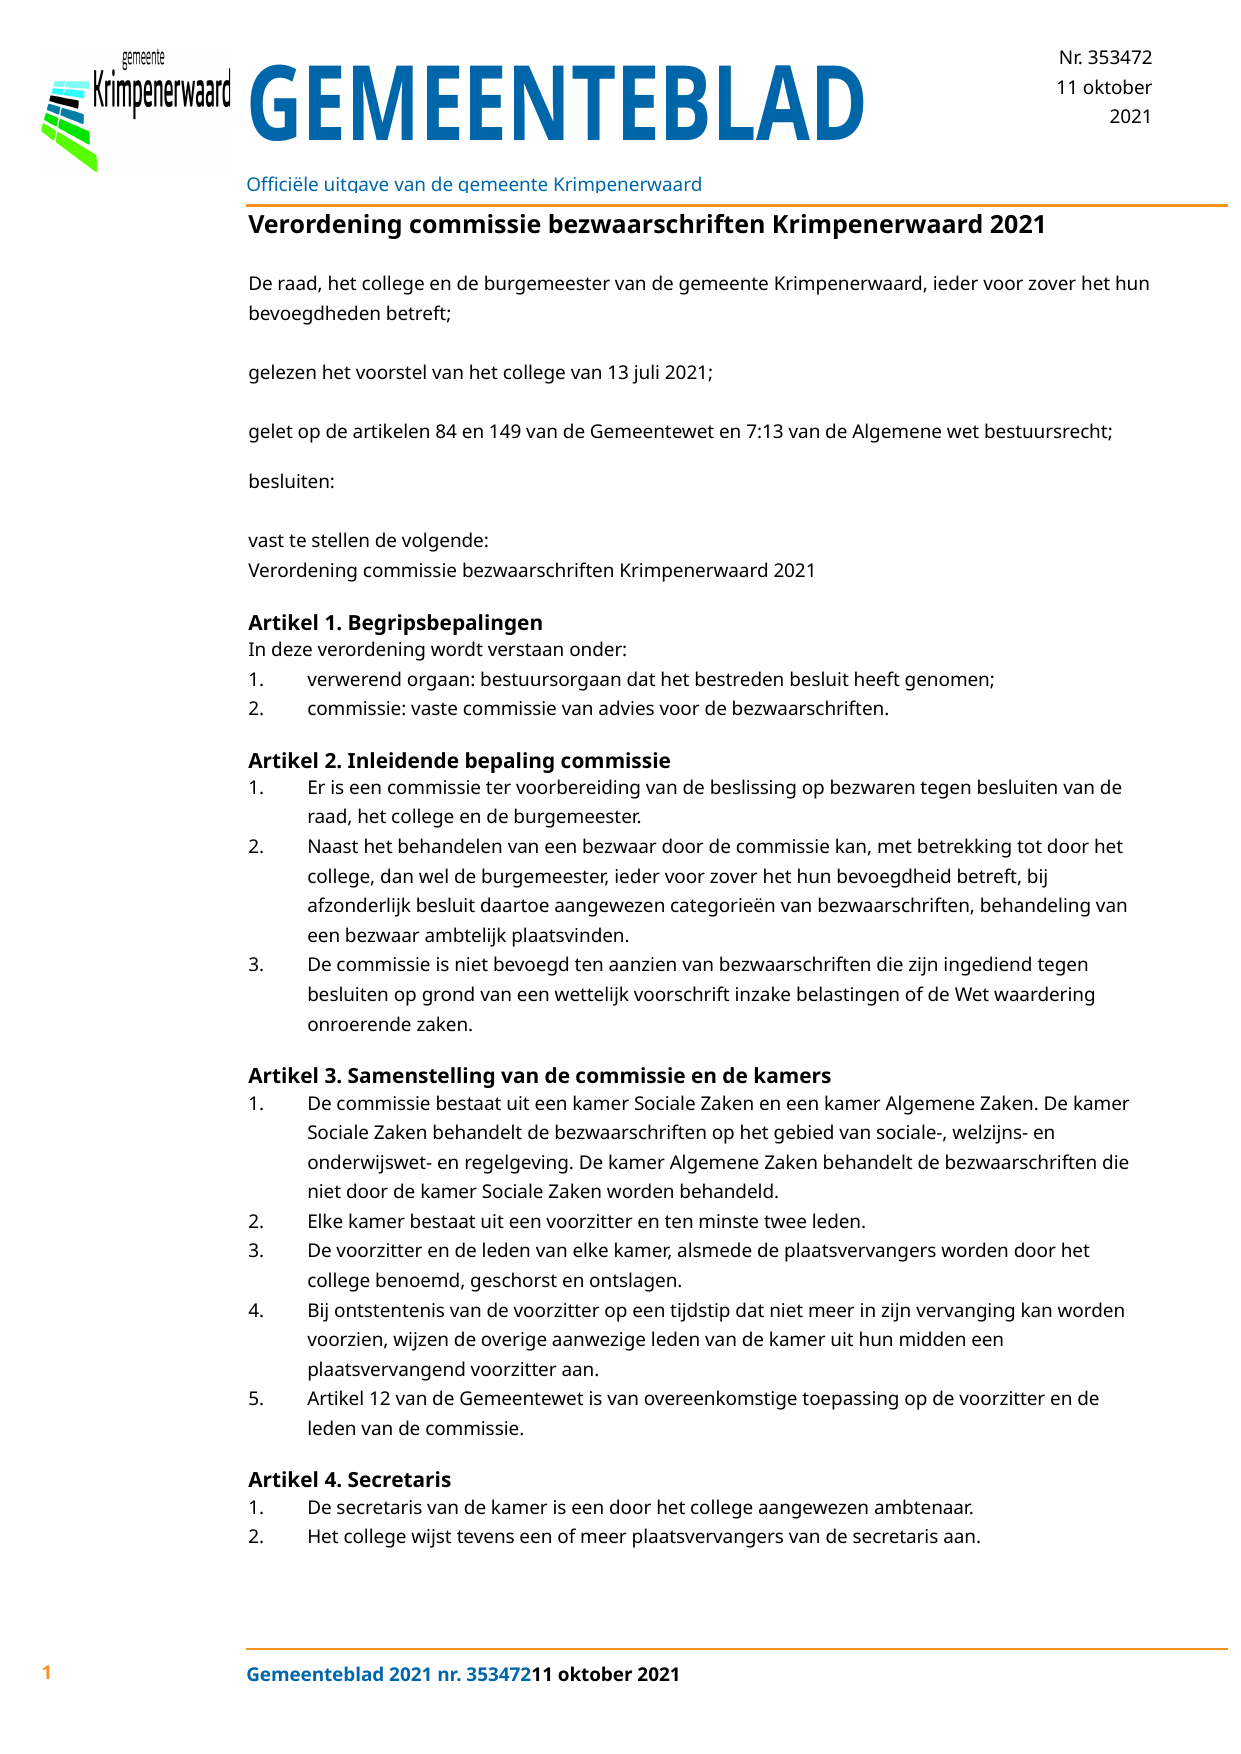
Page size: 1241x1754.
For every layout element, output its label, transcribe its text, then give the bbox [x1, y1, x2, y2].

list Naast het behandelen van een bezwaar door de commissie kan, met betrekking tot door het college, dan wel de burgemeester, ieder voor zover het hun bevoegdheid betreft, bij afzonderlijk besluit daartoe aangewezen categorieën van bezwaarschriften, behandeling van een bezwaar ambtelijk plaatsvinden. [248, 833, 1152, 948]
list De voorzitter en de leden van elke kamer, alsmede de plaatsvervangers worden door het college benoemd, geschorst en ontslagen. [248, 1238, 1152, 1293]
list De commissie bestaat uit een kamer Sociale Zaken en een kamer Algemene Zaken. De kamer Sociale Zaken behandelt de bezwaarschriften op het gebied van sociale-, welzijns- en onderwijswet- en regelgeving. De kamer Algemene Zaken behandelt de bezwaarschriften die niet door de kamer Sociale Zaken worden behandeld. [248, 1090, 1152, 1204]
text vast te stellen de volgende: [248, 528, 1152, 553]
list De secretaris van de kamer is een door het college aangewezen ambtenaar. [248, 1494, 1152, 1520]
text gelezen het voorstel van het college van 13 juli 2021; [248, 359, 1152, 385]
text besluiten: [248, 468, 1152, 494]
list verwerend orgaan: bestuursorgaan dat het bestreden besluit heeft genomen; [248, 666, 1152, 691]
list Er is een commissie ter voorbereiding van de beslissing op bezwaren tegen besluiten van de raad, het college en de burgemeester. [248, 774, 1152, 829]
text Verordening commissie bezwaarschriften Krimpenerwaard 2021 [248, 557, 1152, 583]
list Het college wijst tevens een of meer plaatsvervangers van de secretaris aan. [248, 1523, 1152, 1549]
list Bij ontstentenis van de voorzitter op een tijdstip dat niet meer in zijn vervanging kan worden voorzien, wijzen de overige aanwezige leden van de kamer uit hun midden een plaatsvervangend voorzitter aan. [248, 1297, 1152, 1382]
text De raad, het college en de burgemeester van de gemeente Krimpenerwaard, ieder voor zover het hun bevoegdheden betreft; [248, 270, 1152, 326]
text Artikel 1. Begripsbepalingen [248, 608, 1152, 636]
list Artikel 12 van de Gemeentewet is van overeenkomstige toepassing op de voorzitter en de leden van de commissie. [248, 1386, 1152, 1441]
text gelet op de artikelen 84 en 149 van de Gemeentewet en 7:13 van de Algemene wet bestuursrecht; [248, 418, 1152, 444]
text Artikel 3. Samenstelling van de commissie en de kamers [248, 1061, 1152, 1090]
text Artikel 2. Inleidende bepaling commissie [248, 746, 1152, 774]
list De commissie is niet bevoegd ten aanzien van bezwaarschriften die zijn ingediend tegen besluiten op grond van een wettelijk voorschrift inzake belastingen of de Wet waardering onroerende zaken. [248, 952, 1152, 1037]
list commissie: vaste commissie van advies voor de bezwaarschriften. [248, 695, 1152, 721]
list Elke kamer bestaat uit een voorzitter en ten minste twee leden. [248, 1208, 1152, 1234]
text Verordening commissie bezwaarschriften Krimpenerwaard 2021 [248, 207, 1152, 241]
picture [41, 47, 231, 172]
text Artikel 4. Secretaris [248, 1466, 1152, 1494]
text In deze verordening wordt verstaan onder: [248, 636, 1152, 662]
